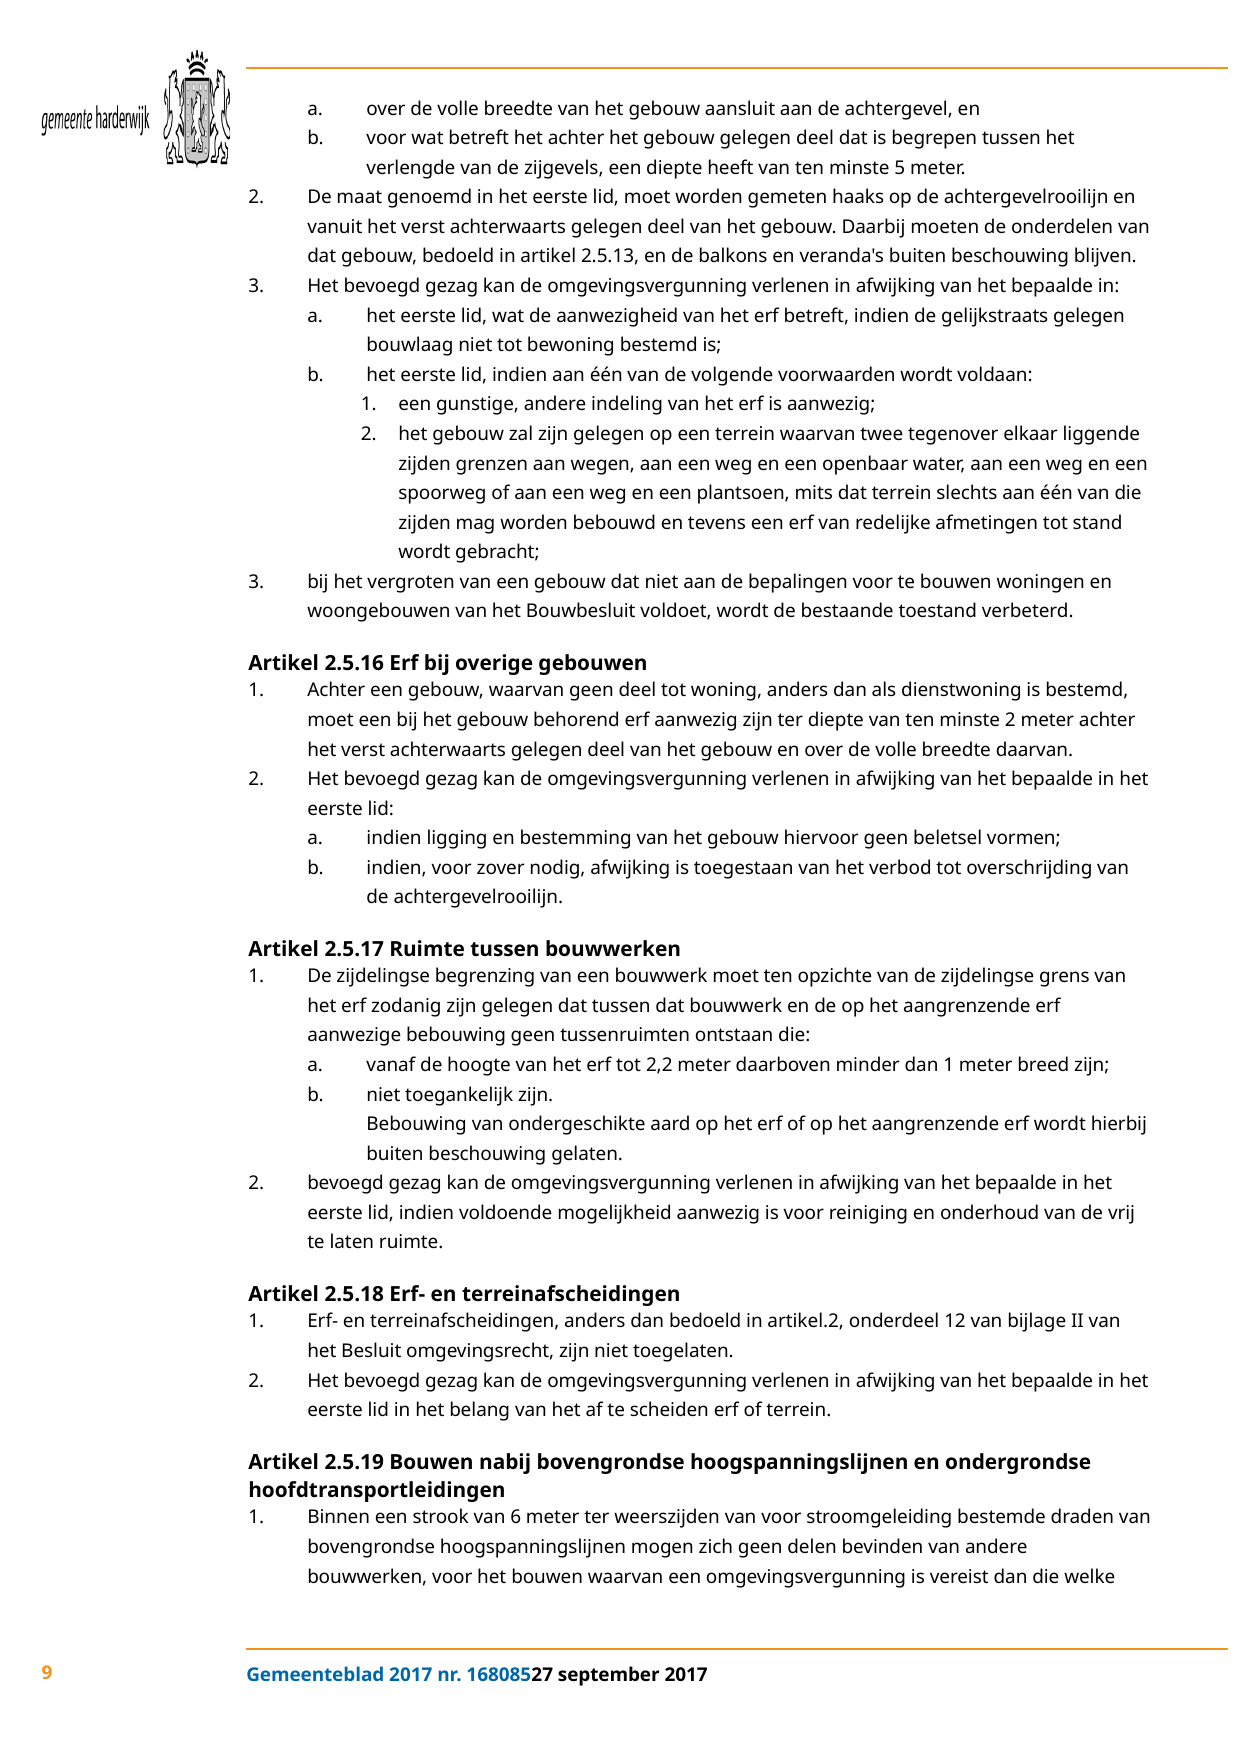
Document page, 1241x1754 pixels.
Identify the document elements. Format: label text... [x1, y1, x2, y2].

text Artikel 2.5.19 Bouwen nabij bovengrondse hoogspanningslijnen en ondergrondse hoofdtransportleidingen [248, 1447, 1152, 1504]
list een gunstige, andere indeling van het erf is aanwezig; [361, 391, 1152, 416]
list bij het vergroten van een gebouw dat niet aan de bepalingen voor te bouwen woningen en woongebouwen van het Bouwbesluit voldoet, wordt de bestaande toestand verbeterd. [248, 568, 1152, 623]
list niet toegankelijk zijn. [307, 1081, 1152, 1107]
list bevoegd gezag kan de omgevingsvergunning verlenen in afwijking van het bepaalde in het eerste lid, indien voldoende mogelijkheid aanwezig is voor reiniging en onderhoud van de vrij te laten ruimte. [248, 1169, 1152, 1254]
list het eerste lid, indien aan één van de volgende voorwaarden wordt voldaan: [307, 361, 1152, 387]
list Achter een gebouw, waarvan geen deel tot woning, anders dan als dienstwoning is bestemd, moet een bij het gebouw behorend erf aanwezig zijn ter diepte van ten minste 2 meter achter het verst achterwaarts gelegen deel van het gebouw en over de volle breedte daarvan. [248, 677, 1152, 761]
list Het bevoegd gezag kan de omgevingsvergunning verlenen in afwijking van het bepaalde in het eerste lid: [248, 765, 1152, 821]
list indien ligging en bestemming van het gebouw hiervoor geen beletsel vormen; [307, 824, 1152, 850]
list over de volle breedte van het gebouw aansluit aan de achtergevel, en [307, 95, 1152, 121]
list voor wat betreft het achter het gebouw gelegen deel dat is begrepen tussen het verlengde van de zijgevels, een diepte heeft van ten minste 5 meter. [307, 124, 1152, 180]
list het eerste lid, wat de aanwezigheid van het erf betreft, indien de gelijkstraats gelegen bouwlaag niet tot bewoning bestemd is; [307, 302, 1152, 357]
text Artikel 2.5.18 Erf- en terreinafscheidingen [248, 1279, 1152, 1308]
list De maat genoemd in het eerste lid, moet worden gemeten haaks op de achtergevelrooilijn en vanuit het verst achterwaarts gelegen deel van het gebouw. Daarbij moeten de onderdelen van dat gebouw, bedoeld in artikel 2.5.13, en de balkons en veranda's buiten beschouwing blijven. [248, 183, 1152, 268]
list Het bevoegd gezag kan de omgevingsvergunning verlenen in afwijking van het bepaalde in: [248, 272, 1152, 298]
list indien, voor zover nodig, afwijking is toegestaan van het verbod tot overschrijding van de achtergevelrooilijn. [307, 854, 1152, 909]
list Bebouwing van ondergeschikte aard op het erf of op het aangrenzende erf wordt hierbij buiten beschouwing gelaten. [307, 1110, 1152, 1166]
text Artikel 2.5.17 Ruimte tussen bouwwerken [248, 934, 1152, 962]
list Binnen een strook van 6 meter ter weerszijden van voor stroomgeleiding bestemde draden van bovengrondse hoogspanningslijnen mogen zich geen delen bevinden van andere bouwwerken, voor het bouwen waarvan een omgevingsvergunning is vereist dan die welke [248, 1504, 1152, 1588]
list Erf- en terreinafscheidingen, anders dan bedoeld in artikel.2, onderdeel 12 van bijlage II van het Besluit omgevingsrecht, zijn niet toegelaten. [248, 1308, 1152, 1363]
list vanaf de hoogte van het erf tot 2,2 meter daarboven minder dan 1 meter breed zijn; [307, 1051, 1152, 1077]
list het gebouw zal zijn gelegen op een terrein waarvan twee tegenover elkaar liggende zijden grenzen aan wegen, aan een weg en een openbaar water, aan een weg en een spoorweg of aan een weg en een plantsoen, mits dat terrein slechts aan één van die zijden mag worden bebouwd en tevens een erf van redelijke afmetingen tot stand wordt gebracht; [361, 420, 1152, 564]
list De zijdelingse begrenzing van een bouwwerk moet ten opzichte van de zijdelingse grens van het erf zodanig zijn gelegen dat tussen dat bouwwerk en de op het aangrenzende erf aanwezige bebouwing geen tussenruimten ontstaan die: [248, 962, 1152, 1047]
list Het bevoegd gezag kan de omgevingsvergunning verlenen in afwijking van het bepaalde in het eerste lid in het belang van het af te scheiden erf of terrein. [248, 1367, 1152, 1422]
text Artikel 2.5.16 Erf bij overige gebouwen [248, 648, 1152, 677]
picture [41, 47, 231, 172]
